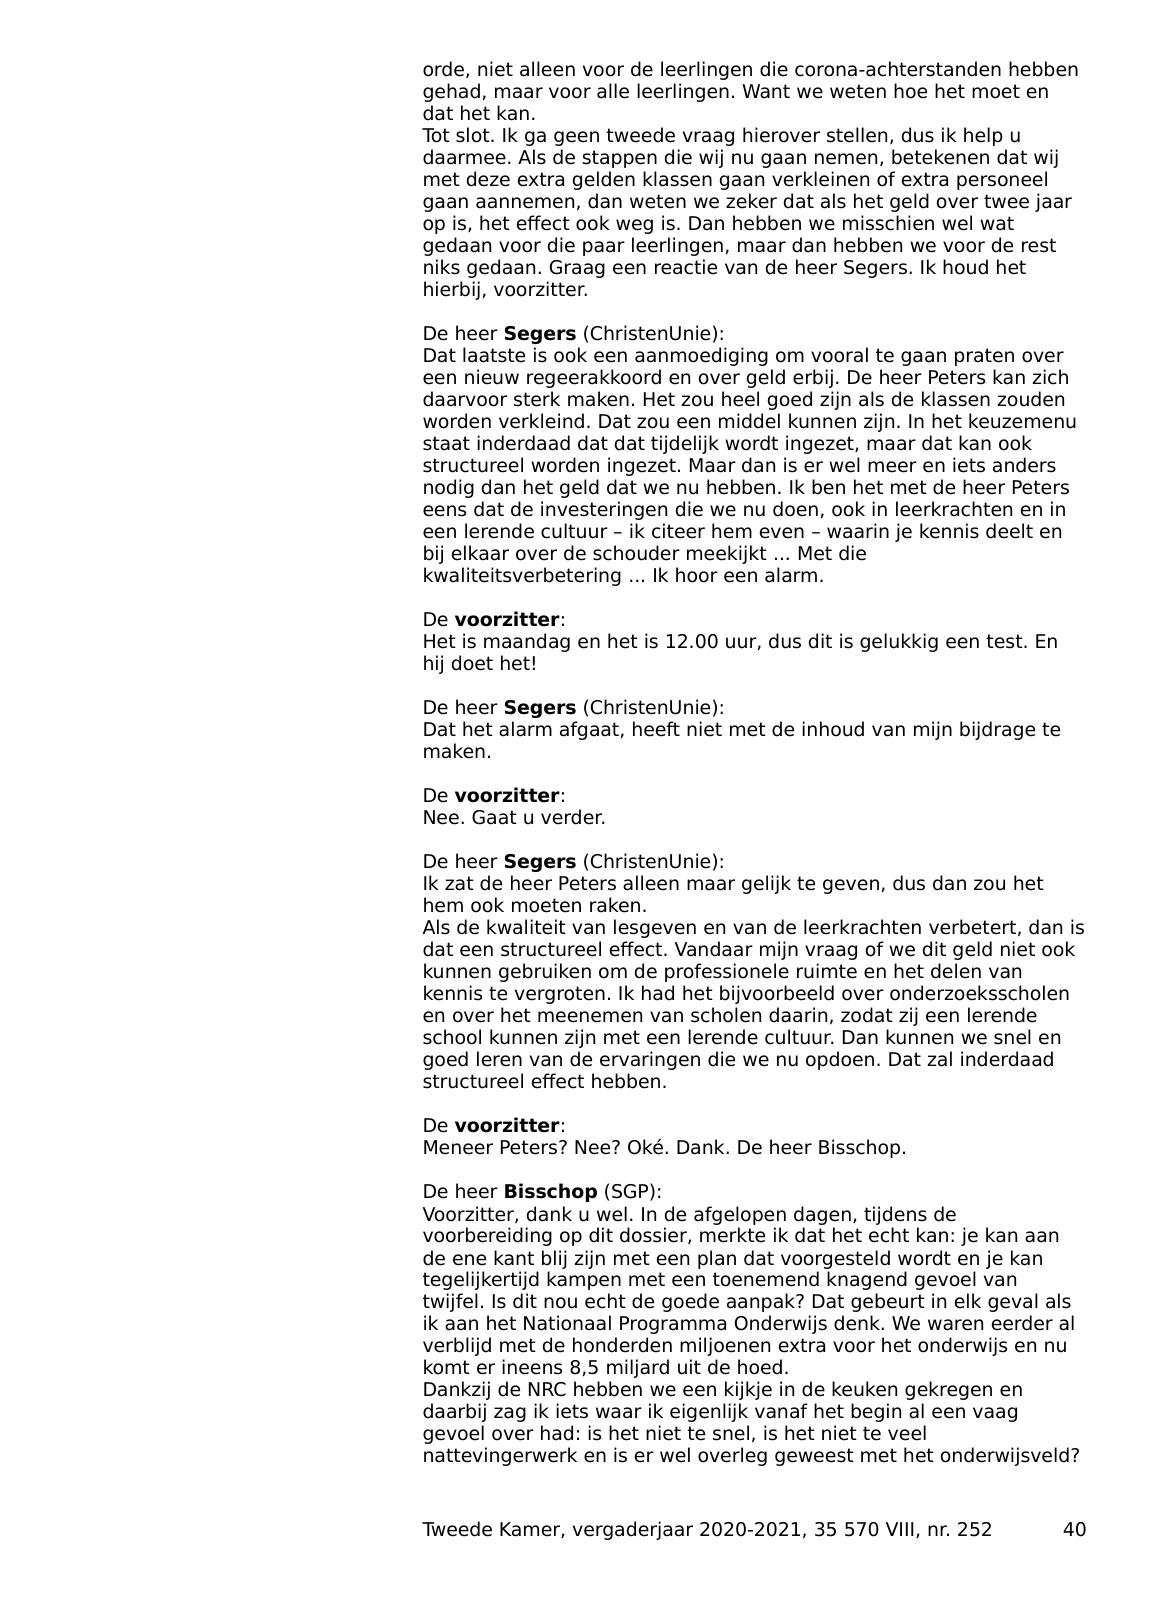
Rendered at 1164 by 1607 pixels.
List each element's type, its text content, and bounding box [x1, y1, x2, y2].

text Als de kwaliteit van lesgeven en van de leerkrachten verbetert, dan is dat een structureel effect. Vandaar mijn vraag of we dit geld niet ook kunnen gebruiken om de professionele ruimte en het delen van kennis te vergroten. Ik had het bijvoorbeeld over onderzoeksscholen en over het meenemen van scholen daarin, zodat zij een lerende school kunnen zijn met een lerende cultuur. Dan kunnen we snel en goed leren van de ervaringen die we nu opdoen. Dat zal inderdaad structureel effect hebben. [422, 917, 1087, 1093]
text Ik zat de heer Peters alleen maar gelijk te geven, dus dan zou het hem ook moeten raken. [422, 873, 1087, 917]
text Voorzitter, dank u wel. In de afgelopen dagen, tijdens de voorbereiding op dit dossier, merkte ik dat het echt kan: je kan aan de ene kant blij zijn met een plan dat voorgesteld wordt en je kan tegelijkertijd kampen met een toenemend knagend gevoel van twijfel. Is dit nou echt de goede aanpak? Dat gebeurt in elk geval als ik aan het Nationaal Programma Onderwijs denk. We waren eerder al verblijd met de honderden miljoenen extra voor het onderwijs en nu komt er ineens 8,5 miljard uit de hoed. [422, 1203, 1087, 1379]
text Het is maandag en het is 12.00 uur, dus dit is gelukkig een test. En hij doet het! [422, 631, 1087, 675]
text Dat het alarm afgaat, heeft niet met de inhoud van mijn bijdrage te maken. [422, 719, 1087, 763]
text Tot slot. Ik ga geen tweede vraag hierover stellen, dus ik help u daarmee. Als de stappen die wij nu gaan nemen, betekenen dat wij met deze extra gelden klassen gaan verkleinen of extra personeel gaan aannemen, dan weten we zeker dat als het geld over twee jaar op is, het effect ook weg is. Dan hebben we misschien wel wat gedaan voor die paar leerlingen, maar dan hebben we voor de rest niks gedaan. Graag een reactie van de heer Segers. Ik houd het hierbij, voorzitter. [422, 125, 1087, 301]
text Nee. Gaat u verder. [422, 807, 1087, 829]
text De heer Segers (ChristenUnie): [422, 851, 1087, 873]
text De heer Segers (ChristenUnie): [422, 697, 1087, 719]
text De voorzitter: [422, 609, 1087, 631]
text Dankzij de NRC hebben we een kijkje in de keuken gekregen en daarbij zag ik iets waar ik eigenlijk vanaf het begin al een vaag gevoel over had: is het niet te snel, is het niet te veel nattevingerwerk en is er wel overleg geweest met het onderwijsveld? [422, 1379, 1087, 1467]
text De voorzitter: [422, 785, 1087, 807]
text Dat laatste is ook een aanmoediging om vooral te gaan praten over een nieuw regeerakkoord en over geld erbij. De heer Peters kan zich daarvoor sterk maken. Het zou heel goed zijn als de klassen zouden worden verkleind. Dat zou een middel kunnen zijn. In het keuzemenu staat inderdaad dat dat tijdelijk wordt ingezet, maar dat kan ook structureel worden ingezet. Maar dan is er wel meer en iets anders nodig dan het geld dat we nu hebben. Ik ben het met de heer Peters eens dat de investeringen die we nu doen, ook in leerkrachten en in een lerende cultuur – ik citeer hem even – waarin je kennis deelt en bij elkaar over de schouder meekijkt ... Met die kwaliteitsverbetering ... Ik hoor een alarm. [422, 345, 1087, 587]
text De heer Segers (ChristenUnie): [422, 323, 1087, 345]
text De heer Bisschop (SGP): [422, 1181, 1087, 1203]
text Meneer Peters? Nee? Oké. Dank. De heer Bisschop. [422, 1137, 1087, 1159]
text De voorzitter: [422, 1115, 1087, 1137]
text orde, niet alleen voor de leerlingen die corona-achterstanden hebben gehad, maar voor alle leerlingen. Want we weten hoe het moet en dat het kan. [422, 59, 1087, 125]
